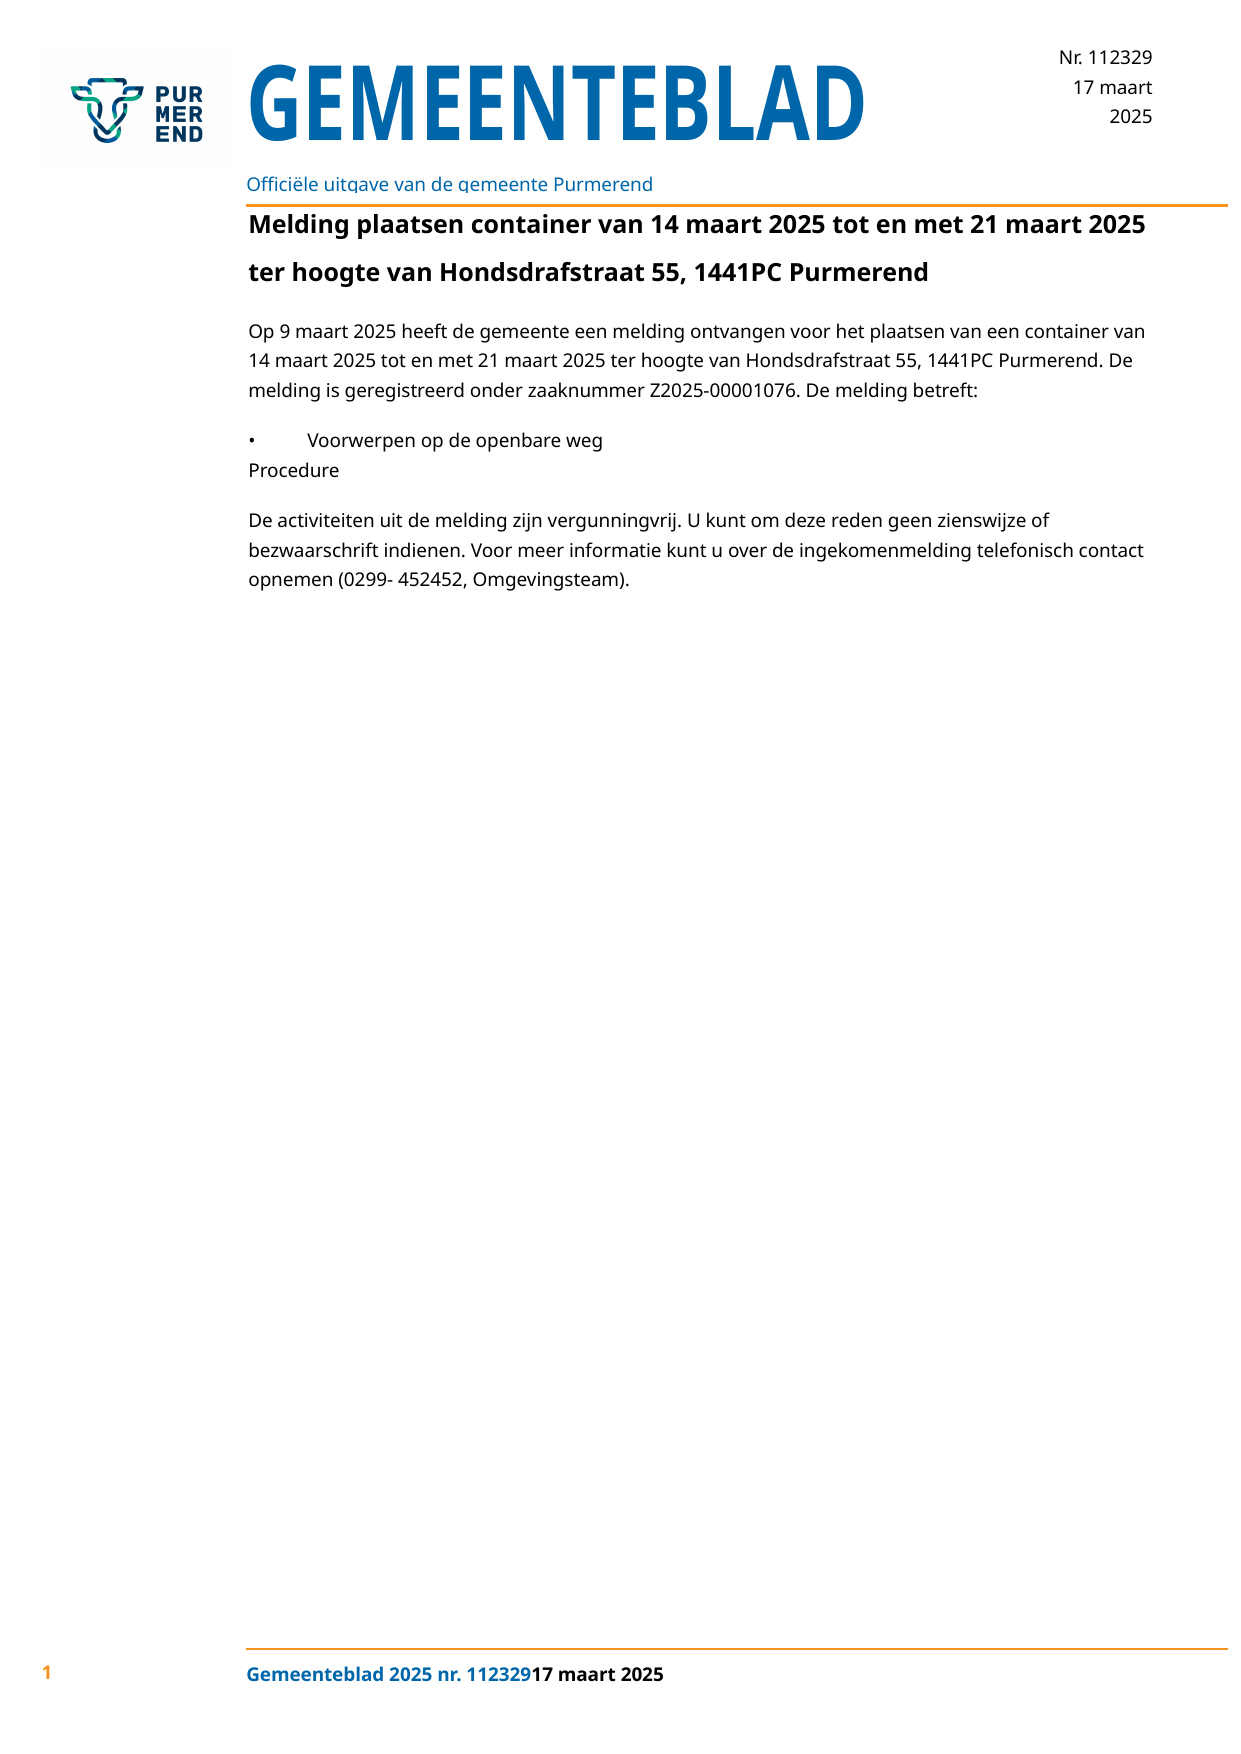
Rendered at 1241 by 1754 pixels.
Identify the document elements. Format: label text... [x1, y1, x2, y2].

text Melding plaatsen container van 14 maart 2025 tot en met 21 maart 2025 ter hoogte van Hondsdrafstraat 55, 1441PC Purmerend [248, 207, 1152, 288]
picture [41, 47, 231, 172]
list Voorwerpen op de openbare weg [248, 427, 1152, 453]
text De activiteiten uit de melding zijn vergunningvrij. U kunt om deze reden geen zienswijze of bezwaarschrift indienen. Voor meer informatie kunt u over de ingekomenmelding telefonisch contact opnemen (0299- 452452, Omgevingsteam). [248, 507, 1152, 592]
text Procedure [248, 457, 1152, 483]
text Op 9 maart 2025 heeft de gemeente een melding ontvangen voor het plaatsen van een container van 14 maart 2025 tot en met 21 maart 2025 ter hoogte van Hondsdrafstraat 55, 1441PC Purmerend. De melding is geregistreerd onder zaaknummer Z2025-00001076. De melding betreft: [248, 318, 1152, 403]
